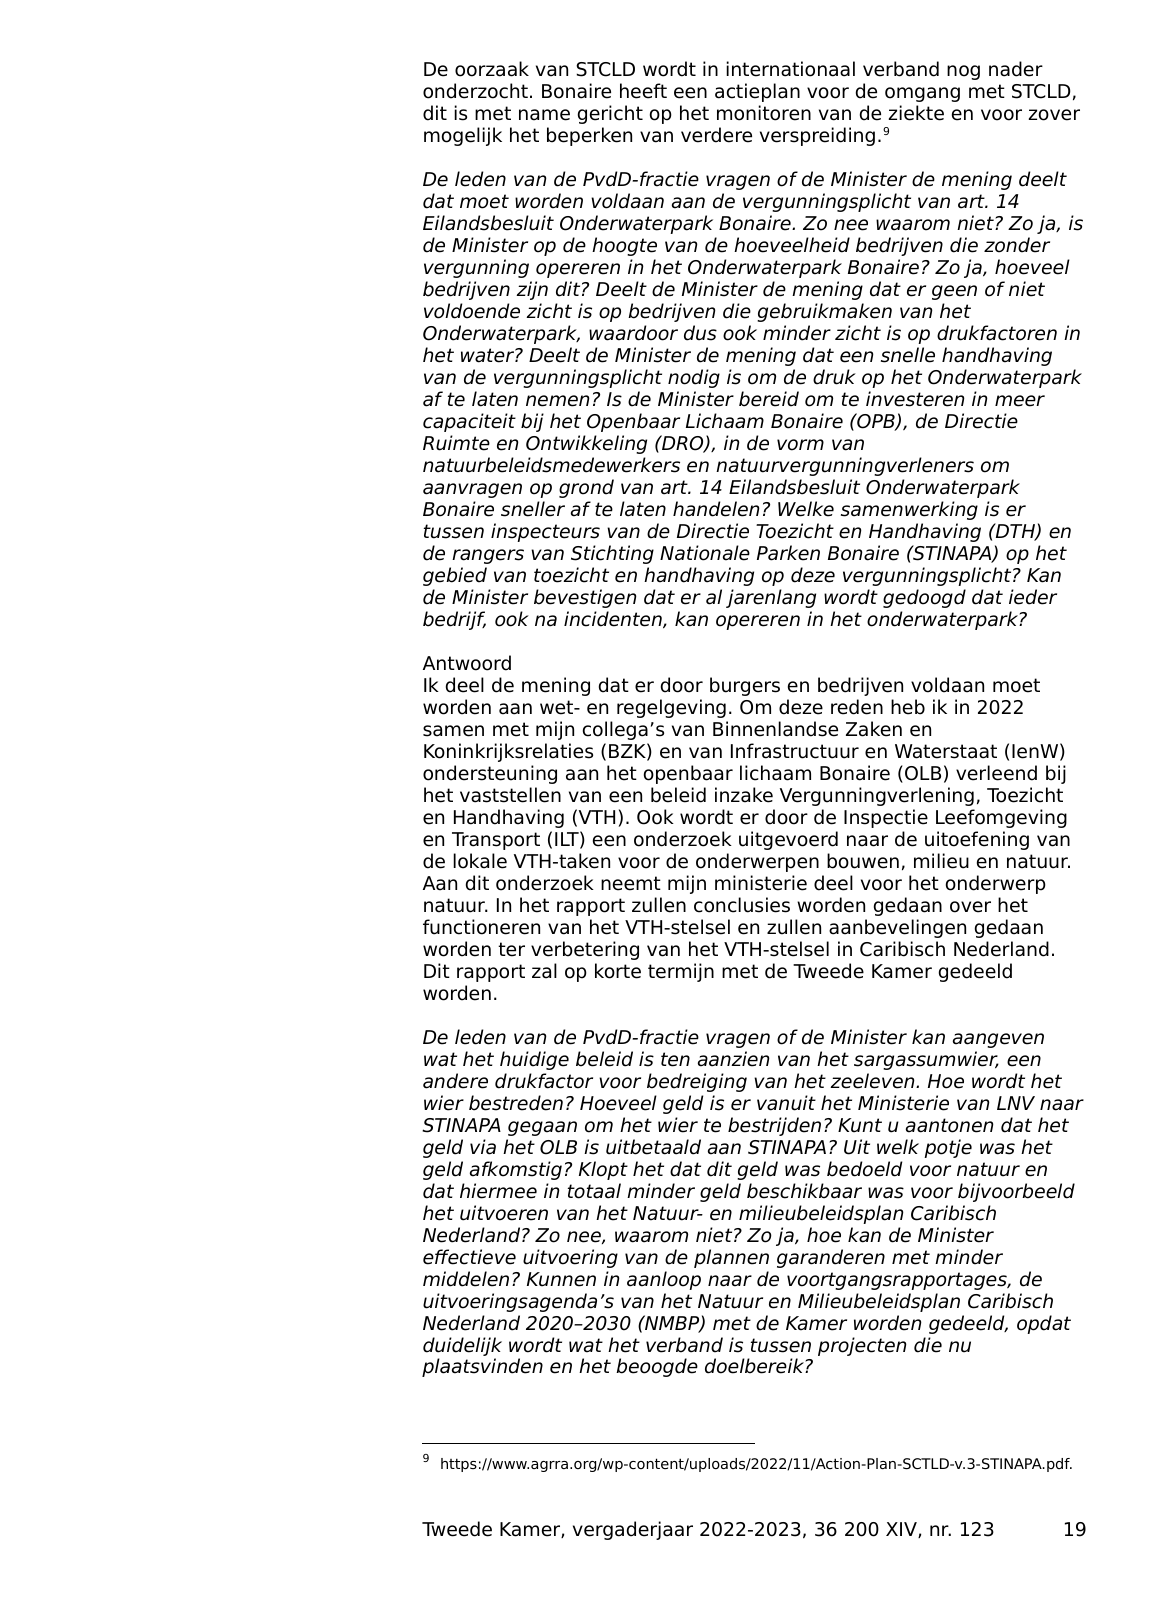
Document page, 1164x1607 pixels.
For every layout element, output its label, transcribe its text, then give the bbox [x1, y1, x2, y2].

text Ik deel de mening dat er door burgers en bedrijven voldaan moet worden aan wet- en regelgeving. Om deze reden heb ik in 2022 samen met mijn collega’s van Binnenlandse Zaken en Koninkrijksrelaties (BZK) en van Infrastructuur en Waterstaat (IenW) ondersteuning aan het openbaar lichaam Bonaire (OLB) verleend bij het vaststellen van een beleid inzake Vergunningverlening, Toezicht en Handhaving (VTH). Ook wordt er door de Inspectie Leefomgeving en Transport (ILT) een onderzoek uitgevoerd naar de uitoefening van de lokale VTH-taken voor de onderwerpen bouwen, milieu en natuur. Aan dit onderzoek neemt mijn ministerie deel voor het onderwerp natuur. In het rapport zullen conclusies worden gedaan over het functioneren van het VTH-stelsel en zullen aanbevelingen gedaan worden ter verbetering van het VTH-stelsel in Caribisch Nederland. Dit rapport zal op korte termijn met de Tweede Kamer gedeeld worden. [422, 675, 1087, 1004]
text De leden van de PvdD-fractie vragen of de Minister kan aangeven wat het huidige beleid is ten aanzien van het sargassumwier, een andere drukfactor voor bedreiging van het zeeleven. Hoe wordt het wier bestreden? Hoeveel geld is er vanuit het Ministerie van LNV naar STINAPA gegaan om het wier te bestrijden? Kunt u aantonen dat het geld via het OLB is uitbetaald aan STINAPA? Uit welk potje was het geld afkomstig? Klopt het dat dit geld was bedoeld voor natuur en dat hiermee in totaal minder geld beschikbaar was voor bijvoorbeeld het uitvoeren van het Natuur- en milieubeleidsplan Caribisch Nederland? Zo nee, waarom niet? Zo ja, hoe kan de Minister effectieve uitvoering van de plannen garanderen met minder middelen? Kunnen in aanloop naar de voortgangsrapportages, de uitvoeringsagenda’s van het Natuur en Milieubeleidsplan Caribisch Nederland 2020–2030 (NMBP) met de Kamer worden gedeeld, opdat duidelijk wordt wat het verband is tussen projecten die nu plaatsvinden en het beoogde doelbereik? [422, 1027, 1087, 1378]
text De oorzaak van STCLD wordt in internationaal verband nog nader onderzocht. Bonaire heeft een actieplan voor de omgang met STCLD, dit is met name gericht op het monitoren van de ziekte en voor zover mogelijk het beperken van verdere verspreiding. [422, 59, 1087, 147]
text De leden van de PvdD-fractie vragen of de Minister de mening deelt dat moet worden voldaan aan de vergunningsplicht van art. 14 Eilandsbesluit Onderwaterpark Bonaire. Zo nee waarom niet? Zo ja, is de Minister op de hoogte van de hoeveelheid bedrijven die zonder vergunning opereren in het Onderwaterpark Bonaire? Zo ja, hoeveel bedrijven zijn dit? Deelt de Minister de mening dat er geen of niet voldoende zicht is op bedrijven die gebruikmaken van het Onderwaterpark, waardoor dus ook minder zicht is op drukfactoren in het water? Deelt de Minister de mening dat een snelle handhaving van de vergunningsplicht nodig is om de druk op het Onderwaterpark af te laten nemen? Is de Minister bereid om te investeren in meer capaciteit bij het Openbaar Lichaam Bonaire (OPB), de Directie Ruimte en Ontwikkeling (DRO), in de vorm van natuurbeleidsmedewerkers en natuurvergunningverleners om aanvragen op grond van art. 14 Eilandsbesluit Onderwaterpark Bonaire sneller af te laten handelen? Welke samenwerking is er tussen inspecteurs van de Directie Toezicht en Handhaving (DTH) en de rangers van Stichting Nationale Parken Bonaire (STINAPA) op het gebied van toezicht en handhaving op deze vergunningsplicht? Kan de Minister bevestigen dat er al jarenlang wordt gedoogd dat ieder bedrijf, ook na incidenten, kan opereren in het onderwaterpark? [422, 169, 1087, 631]
text https://www.agrra.org/wp-content/uploads/2022/11/Action-Plan-SCTLD-v.3-STINAPA.pdf. [422, 1452, 1087, 1474]
text Antwoord [422, 653, 1087, 675]
